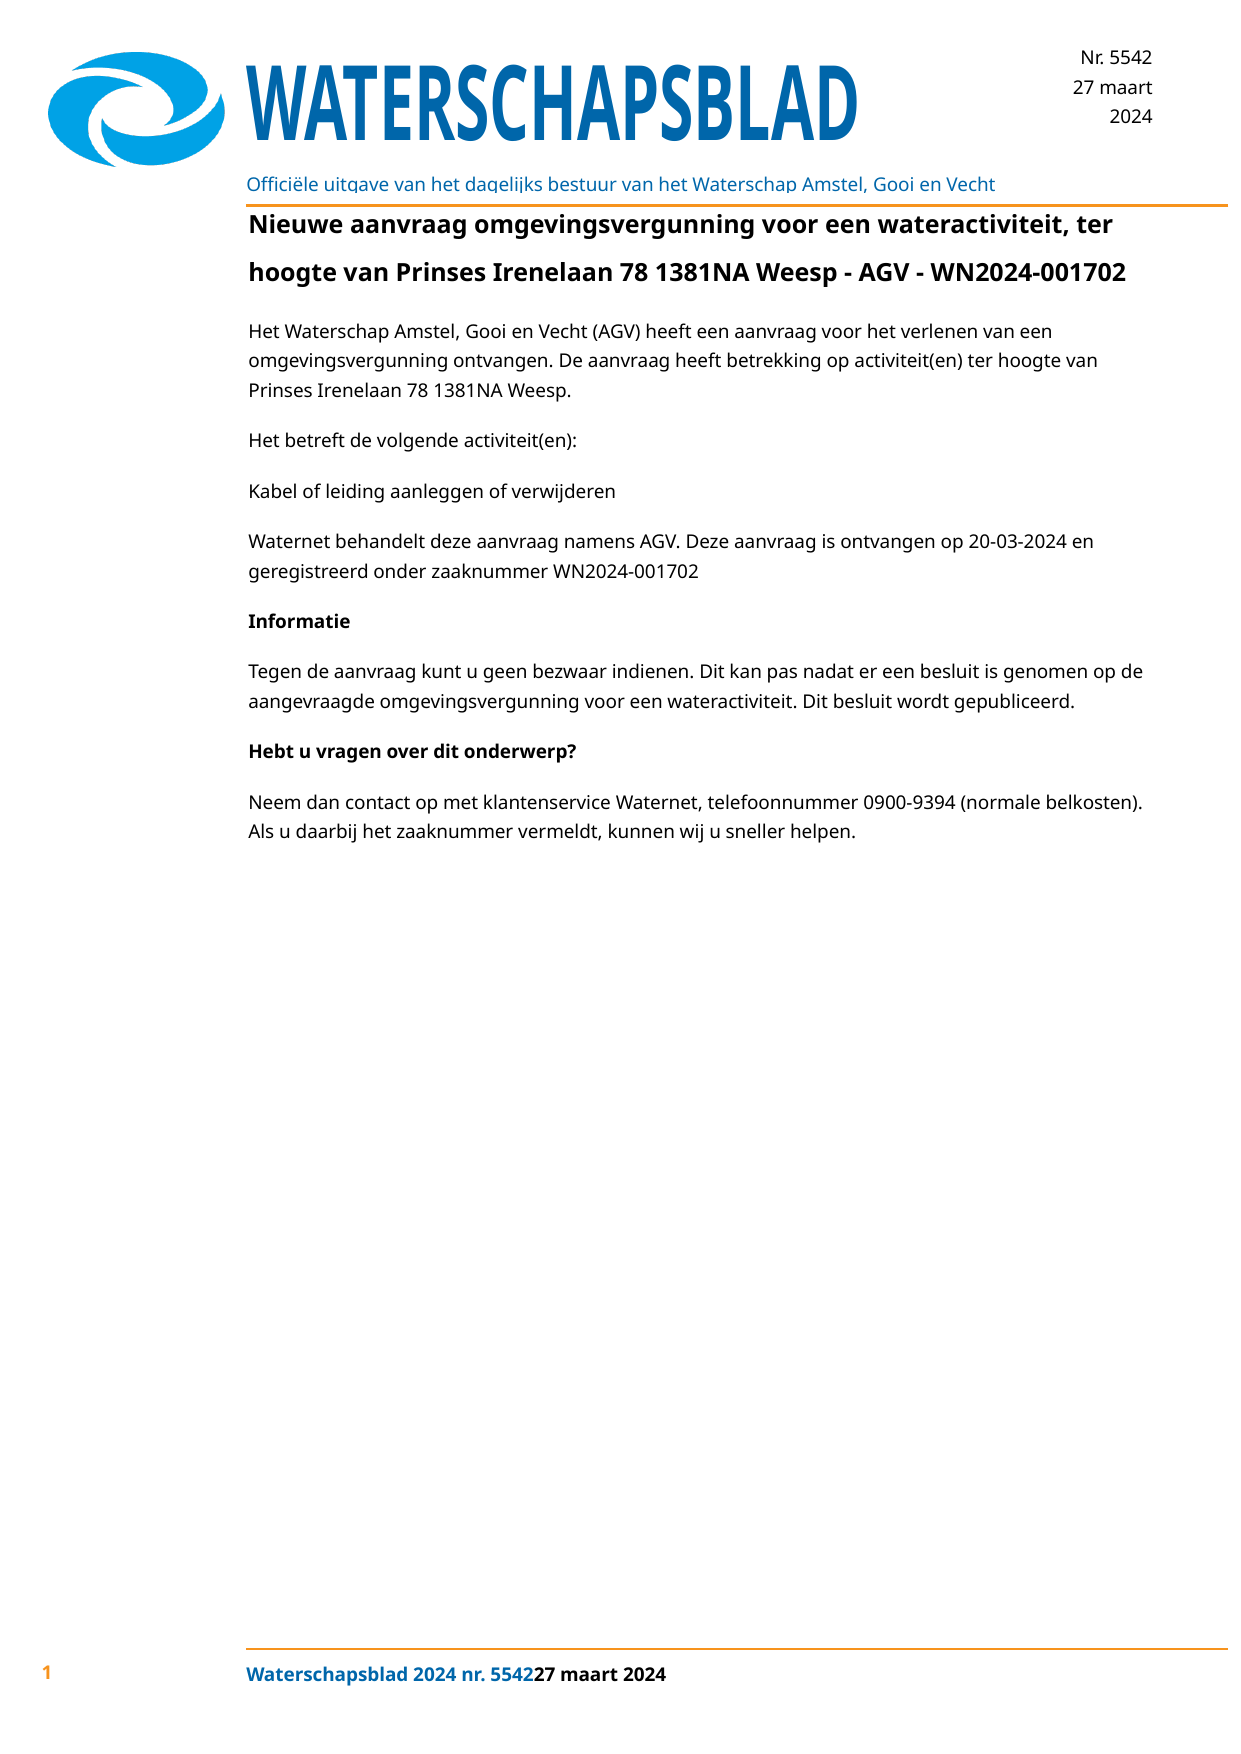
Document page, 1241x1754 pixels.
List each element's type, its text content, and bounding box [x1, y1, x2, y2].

text Waternet behandelt deze aanvraag namens AGV. Deze aanvraag is ontvangen op 20-03-2024 en geregistreerd onder zaaknummer WN2024-001702 [248, 528, 1152, 584]
text Het Waterschap Amstel, Gooi en Vecht (AGV) heeft een aanvraag voor het verlenen van een omgevingsvergunning ontvangen. De aanvraag heeft betrekking op activiteit(en) ter hoogte van Prinses Irenelaan 78 1381NA Weesp. [248, 318, 1152, 403]
text Nieuwe aanvraag omgevingsvergunning voor een wateractiviteit, ter hoogte van Prinses Irenelaan 78 1381NA Weesp - AGV - WN2024-001702 [248, 207, 1152, 288]
picture [41, 47, 231, 172]
text Neem dan contact op met klantenservice Waternet, telefoonnummer 0900-9394 (normale belkosten). Als u daarbij het zaaknummer vermeldt, kunnen wij u sneller helpen. [248, 789, 1152, 844]
text Hebt u vragen over dit onderwerp? [248, 739, 1152, 764]
text Het betreft de volgende activiteit(en): [248, 427, 1152, 453]
text Kabel of leiding aanleggen of verwijderen [248, 478, 1152, 504]
text Informatie [248, 608, 1152, 634]
text Tegen de aanvraag kunt u geen bezwaar indienen. Dit kan pas nadat er een besluit is genomen op de aangevraagde omgevingsvergunning voor een wateractiviteit. Dit besluit wordt gepubliceerd. [248, 659, 1152, 714]
